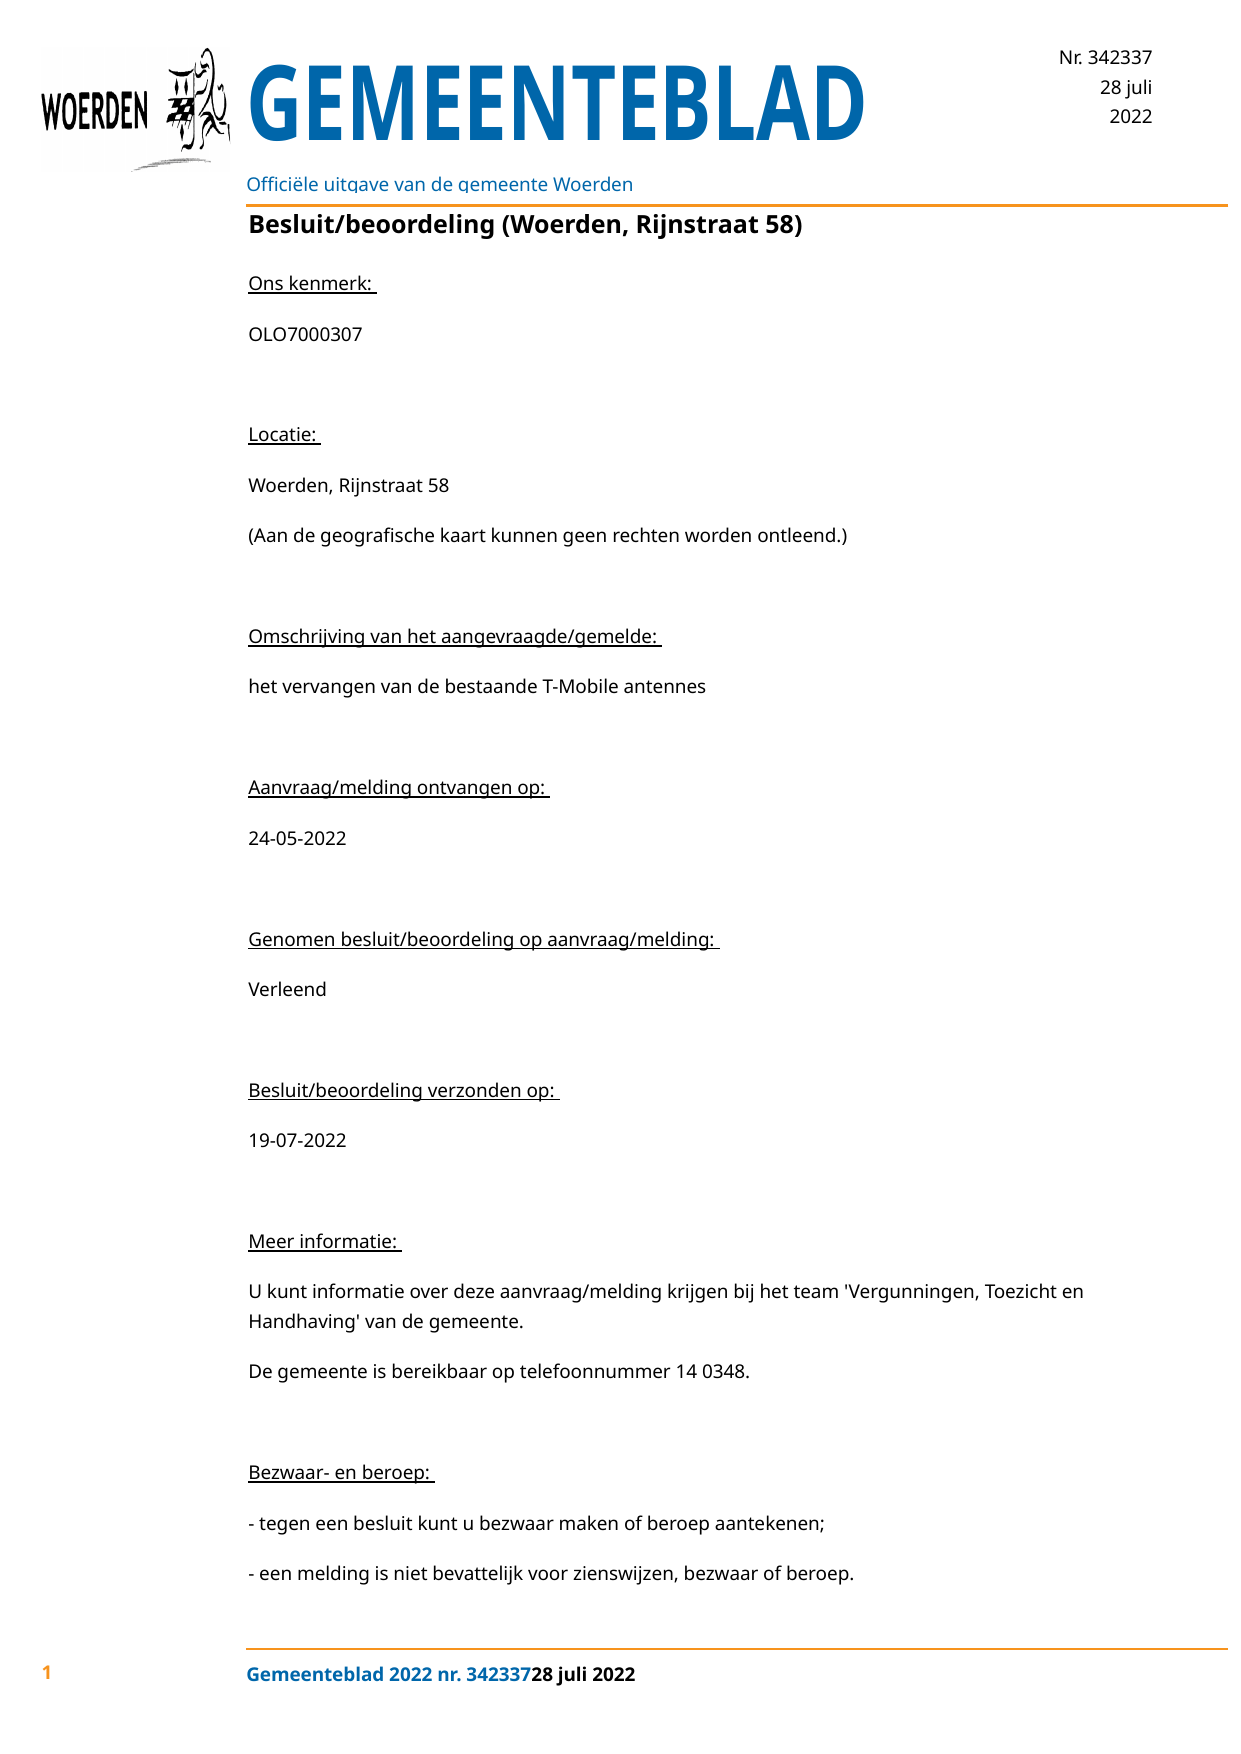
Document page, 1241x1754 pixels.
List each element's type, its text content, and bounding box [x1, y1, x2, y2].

text Besluit/beoordeling (Woerden, Rijnstraat 58) [248, 207, 1152, 241]
picture [41, 47, 231, 172]
text het vervangen van de bestaande T-Mobile antennes [248, 674, 1152, 699]
text - tegen een besluit kunt u bezwaar maken of beroep aantekenen; [248, 1510, 1152, 1536]
text 24-05-2022 [248, 825, 1152, 851]
text Meer informatie: [248, 1228, 1152, 1254]
text Woerden, Rijnstraat 58 [248, 472, 1152, 498]
text Omschrijving van het aangevraagde/gemelde: [248, 623, 1152, 649]
text De gemeente is bereikbaar op telefoonnummer 14 0348. [248, 1359, 1152, 1384]
text Genomen besluit/beoordeling op aanvraag/melding: [248, 926, 1152, 951]
text OLO7000307 [248, 321, 1152, 346]
text Aanvraag/melding ontvangen op: [248, 774, 1152, 800]
text Bezwaar- en beroep: [248, 1459, 1152, 1485]
text (Aan de geografische kaart kunnen geen rechten worden ontleend.) [248, 522, 1152, 548]
text Besluit/beoordeling verzonden op: [248, 1077, 1152, 1103]
text 19-07-2022 [248, 1127, 1152, 1153]
text Ons kenmerk: [248, 270, 1152, 296]
text U kunt informatie over deze aanvraag/melding krijgen bij het team 'Vergunningen, Toezicht en Handhaving' van de gemeente. [248, 1279, 1152, 1334]
text - een melding is niet bevattelijk voor zienswijzen, bezwaar of beroep. [248, 1560, 1152, 1586]
text Locatie: [248, 422, 1152, 447]
text Verleend [248, 976, 1152, 1002]
